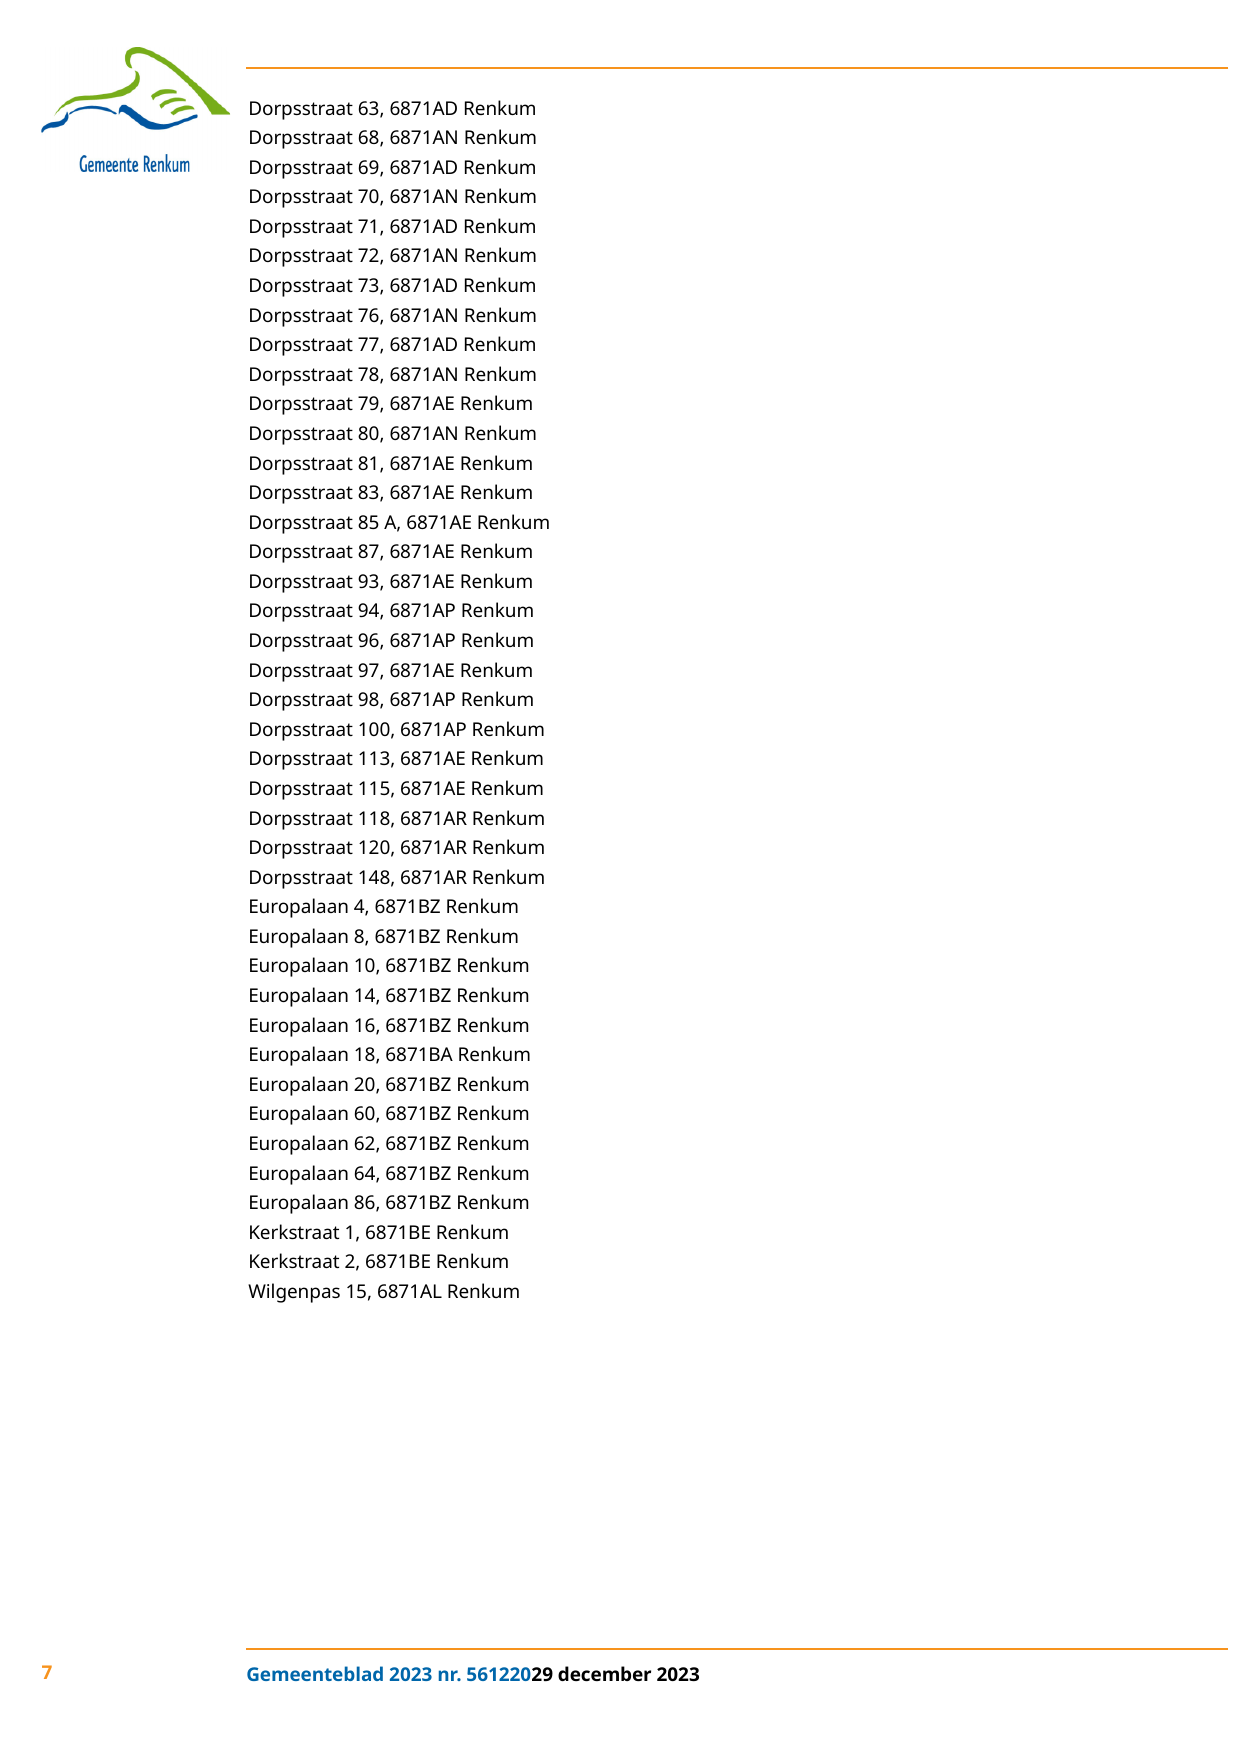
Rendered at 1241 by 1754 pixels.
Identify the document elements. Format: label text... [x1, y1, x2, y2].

text Europalaan 62, 6871BZ Renkum [248, 1130, 1152, 1156]
text Kerkstraat 1, 6871BE Renkum [248, 1219, 1152, 1245]
text Europalaan 8, 6871BZ Renkum [248, 923, 1152, 949]
text Dorpsstraat 94, 6871AP Renkum [248, 598, 1152, 623]
text Dorpsstraat 76, 6871AN Renkum [248, 302, 1152, 328]
picture [41, 47, 231, 172]
text Dorpsstraat 83, 6871AE Renkum [248, 479, 1152, 505]
text Europalaan 64, 6871BZ Renkum [248, 1160, 1152, 1186]
text Europalaan 10, 6871BZ Renkum [248, 953, 1152, 978]
text Dorpsstraat 79, 6871AE Renkum [248, 391, 1152, 416]
text Europalaan 20, 6871BZ Renkum [248, 1071, 1152, 1097]
text Dorpsstraat 85 A, 6871AE Renkum [248, 509, 1152, 535]
text Dorpsstraat 81, 6871AE Renkum [248, 450, 1152, 476]
text Dorpsstraat 115, 6871AE Renkum [248, 775, 1152, 801]
text Dorpsstraat 78, 6871AN Renkum [248, 361, 1152, 387]
text Dorpsstraat 118, 6871AR Renkum [248, 805, 1152, 831]
text Europalaan 16, 6871BZ Renkum [248, 1012, 1152, 1038]
text Dorpsstraat 113, 6871AE Renkum [248, 746, 1152, 771]
text Dorpsstraat 72, 6871AN Renkum [248, 243, 1152, 268]
text Dorpsstraat 70, 6871AN Renkum [248, 183, 1152, 209]
text Dorpsstraat 93, 6871AE Renkum [248, 568, 1152, 594]
text Dorpsstraat 71, 6871AD Renkum [248, 213, 1152, 239]
text Europalaan 14, 6871BZ Renkum [248, 982, 1152, 1008]
text Dorpsstraat 97, 6871AE Renkum [248, 657, 1152, 683]
text Kerkstraat 2, 6871BE Renkum [248, 1248, 1152, 1274]
text Europalaan 86, 6871BZ Renkum [248, 1189, 1152, 1215]
text Dorpsstraat 120, 6871AR Renkum [248, 834, 1152, 860]
text Europalaan 18, 6871BA Renkum [248, 1041, 1152, 1067]
text Dorpsstraat 98, 6871AP Renkum [248, 686, 1152, 712]
text Dorpsstraat 77, 6871AD Renkum [248, 331, 1152, 357]
text Dorpsstraat 73, 6871AD Renkum [248, 272, 1152, 298]
text Europalaan 4, 6871BZ Renkum [248, 893, 1152, 919]
text Dorpsstraat 87, 6871AE Renkum [248, 538, 1152, 564]
text Dorpsstraat 69, 6871AD Renkum [248, 154, 1152, 180]
text Dorpsstraat 68, 6871AN Renkum [248, 124, 1152, 150]
text Dorpsstraat 80, 6871AN Renkum [248, 420, 1152, 446]
text Europalaan 60, 6871BZ Renkum [248, 1101, 1152, 1126]
text Dorpsstraat 63, 6871AD Renkum [248, 95, 1152, 121]
text Dorpsstraat 100, 6871AP Renkum [248, 716, 1152, 742]
text Dorpsstraat 96, 6871AP Renkum [248, 627, 1152, 653]
text Wilgenpas 15, 6871AL Renkum [248, 1278, 1152, 1304]
text Dorpsstraat 148, 6871AR Renkum [248, 864, 1152, 890]
